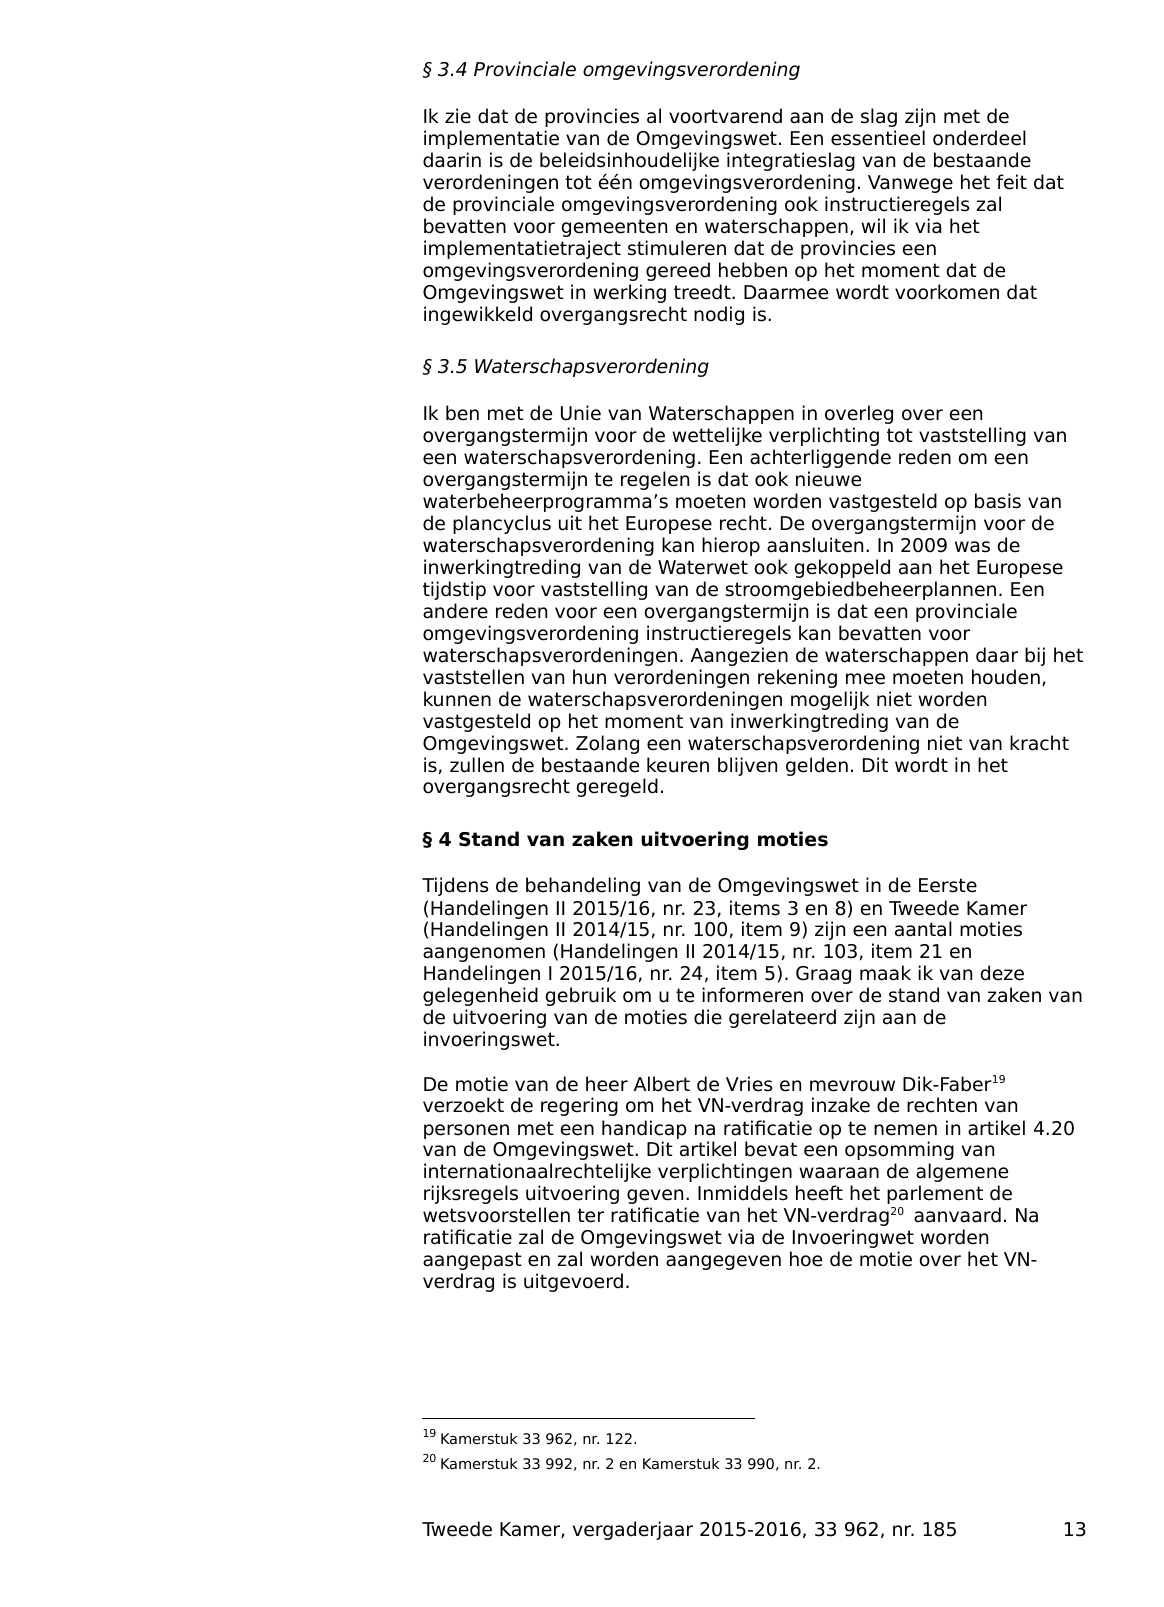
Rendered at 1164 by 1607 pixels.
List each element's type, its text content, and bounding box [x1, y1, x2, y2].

subtitle § 4 Stand van zaken uitvoering moties [422, 828, 1087, 850]
text Kamerstuk 33 962, nr. 122. [422, 1427, 1087, 1449]
subtitle § 3.4 Provinciale omgevingsverordening [422, 59, 1087, 81]
text De motie van de heer Albert de Vries en mevrouw Dik-Faber verzoekt de regering om het VN-verdrag inzake de rechten van personen met een handicap na ratificatie op te nemen in artikel 4.20 van de Omgevingswet. Dit artikel bevat een opsomming van internationaalrechtelijke verplichtingen waaraan de algemene rijksregels uitvoering geven. Inmiddels heeft het parlement de wetsvoorstellen ter ratificatie van het VN-verdrag aanvaard. Na ratificatie zal de Omgevingswet via de Invoeringwet worden aangepast en zal worden aangegeven hoe de motie over het VN-verdrag is uitgevoerd. [422, 1073, 1087, 1293]
text Ik ben met de Unie van Waterschappen in overleg over een overgangstermijn voor de wettelijke verplichting tot vaststelling van een waterschapsverordening. Een achterliggende reden om een overgangstermijn te regelen is dat ook nieuwe waterbeheerprogramma’s moeten worden vastgesteld op basis van de plancyclus uit het Europese recht. De overgangstermijn voor de waterschapsverordening kan hierop aansluiten. In 2009 was de inwerkingtreding van de Waterwet ook gekoppeld aan het Europese tijdstip voor vaststelling van de stroomgebiedbeheerplannen. Een andere reden voor een overgangstermijn is dat een provinciale omgevingsverordening instructieregels kan bevatten voor waterschapsverordeningen. Aangezien de waterschappen daar bij het vaststellen van hun verordeningen rekening mee moeten houden, kunnen de waterschapsverordeningen mogelijk niet worden vastgesteld op het moment van inwerkingtreding van de Omgevingswet. Zolang een waterschapsverordening niet van kracht is, zullen de bestaande keuren blijven gelden. Dit wordt in het overgangsrecht geregeld. [422, 403, 1087, 798]
text Ik zie dat de provincies al voortvarend aan de slag zijn met de implementatie van de Omgevingswet. Een essentieel onderdeel daarin is de beleidsinhoudelijke integratieslag van de bestaande verordeningen tot één omgevingsverordening. Vanwege het feit dat de provinciale omgevingsverordening ook instructieregels zal bevatten voor gemeenten en waterschappen, wil ik via het implementatietraject stimuleren dat de provincies een omgevingsverordening gereed hebben op het moment dat de Omgevingswet in werking treedt. Daarmee wordt voorkomen dat ingewikkeld overgangsrecht nodig is. [422, 106, 1087, 326]
subtitle § 3.5 Waterschapsverordening [422, 356, 1087, 378]
text Kamerstuk 33 992, nr. 2 en Kamerstuk 33 990, nr. 2. [422, 1452, 1087, 1474]
text Tijdens de behandeling van de Omgevingswet in de Eerste (Handelingen II 2015/16, nr. 23, items 3 en 8) en Tweede Kamer (Handelingen II 2014/15, nr. 100, item 9) zijn een aantal moties aangenomen (Handelingen II 2014/15, nr. 103, item 21 en Handelingen I 2015/16, nr. 24, item 5). Graag maak ik van deze gelegenheid gebruik om u te informeren over de stand van zaken van de uitvoering van de moties die gerelateerd zijn aan de invoeringswet. [422, 875, 1087, 1051]
